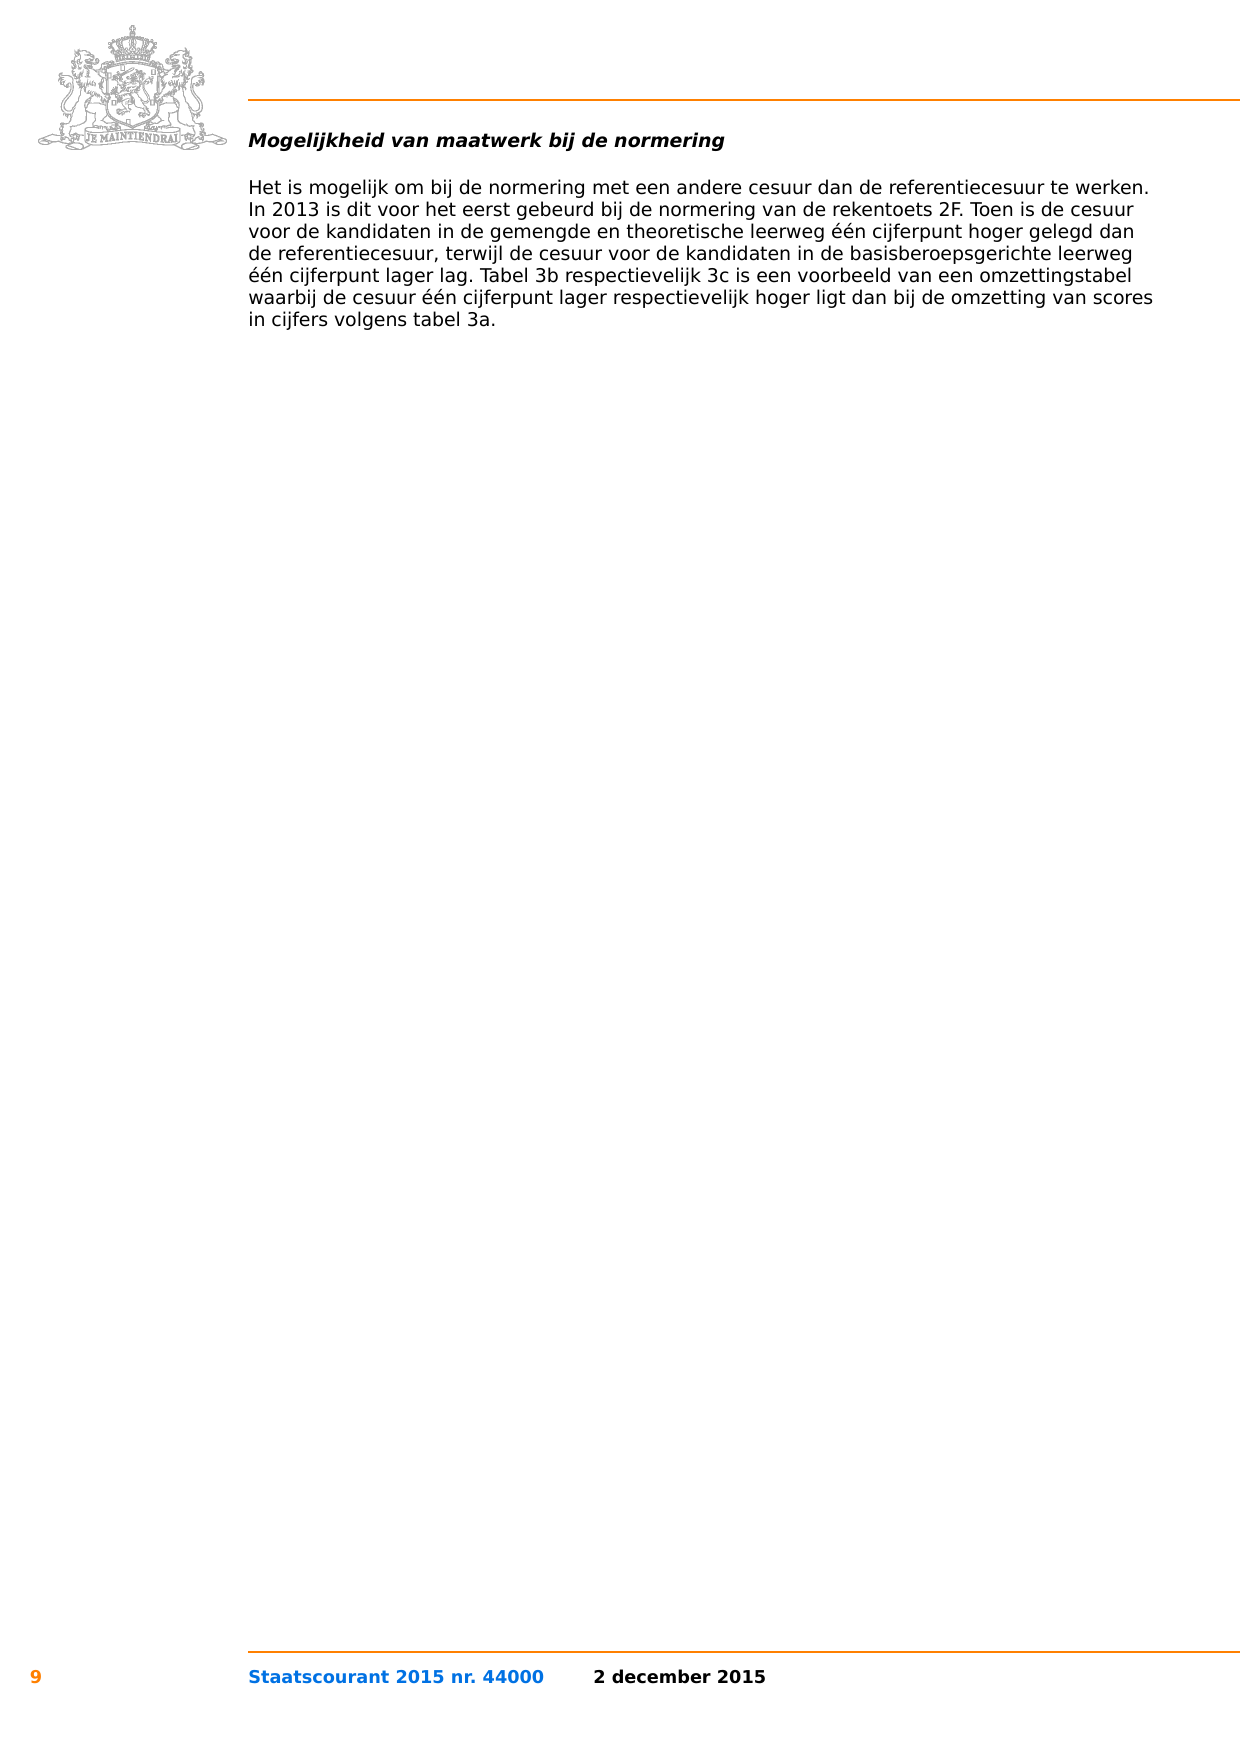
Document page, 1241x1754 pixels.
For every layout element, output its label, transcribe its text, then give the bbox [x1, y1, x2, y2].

text Het is mogelijk om bij de normering met een andere cesuur dan de referentiecesuur te werken. In 2013 is dit voor het eerst gebeurd bij de normering van de rekentoets 2F. Toen is de cesuur voor de kandidaten in de gemengde en theoretische leerweg één cijferpunt hoger gelegd dan de referentiecesuur, terwijl de cesuur voor de kandidaten in de basisberoepsgerichte leerweg één cijferpunt lager lag. Tabel 3b respectievelijk 3c is een voorbeeld van een omzettingstabel waarbij de cesuur één cijferpunt lager respectievelijk hoger ligt dan bij de omzetting van scores in cijfers volgens tabel 3a. [248, 177, 1163, 331]
picture [38, 25, 227, 150]
subtitle Mogelijkheid van maatwerk bij de normering [248, 130, 1163, 152]
